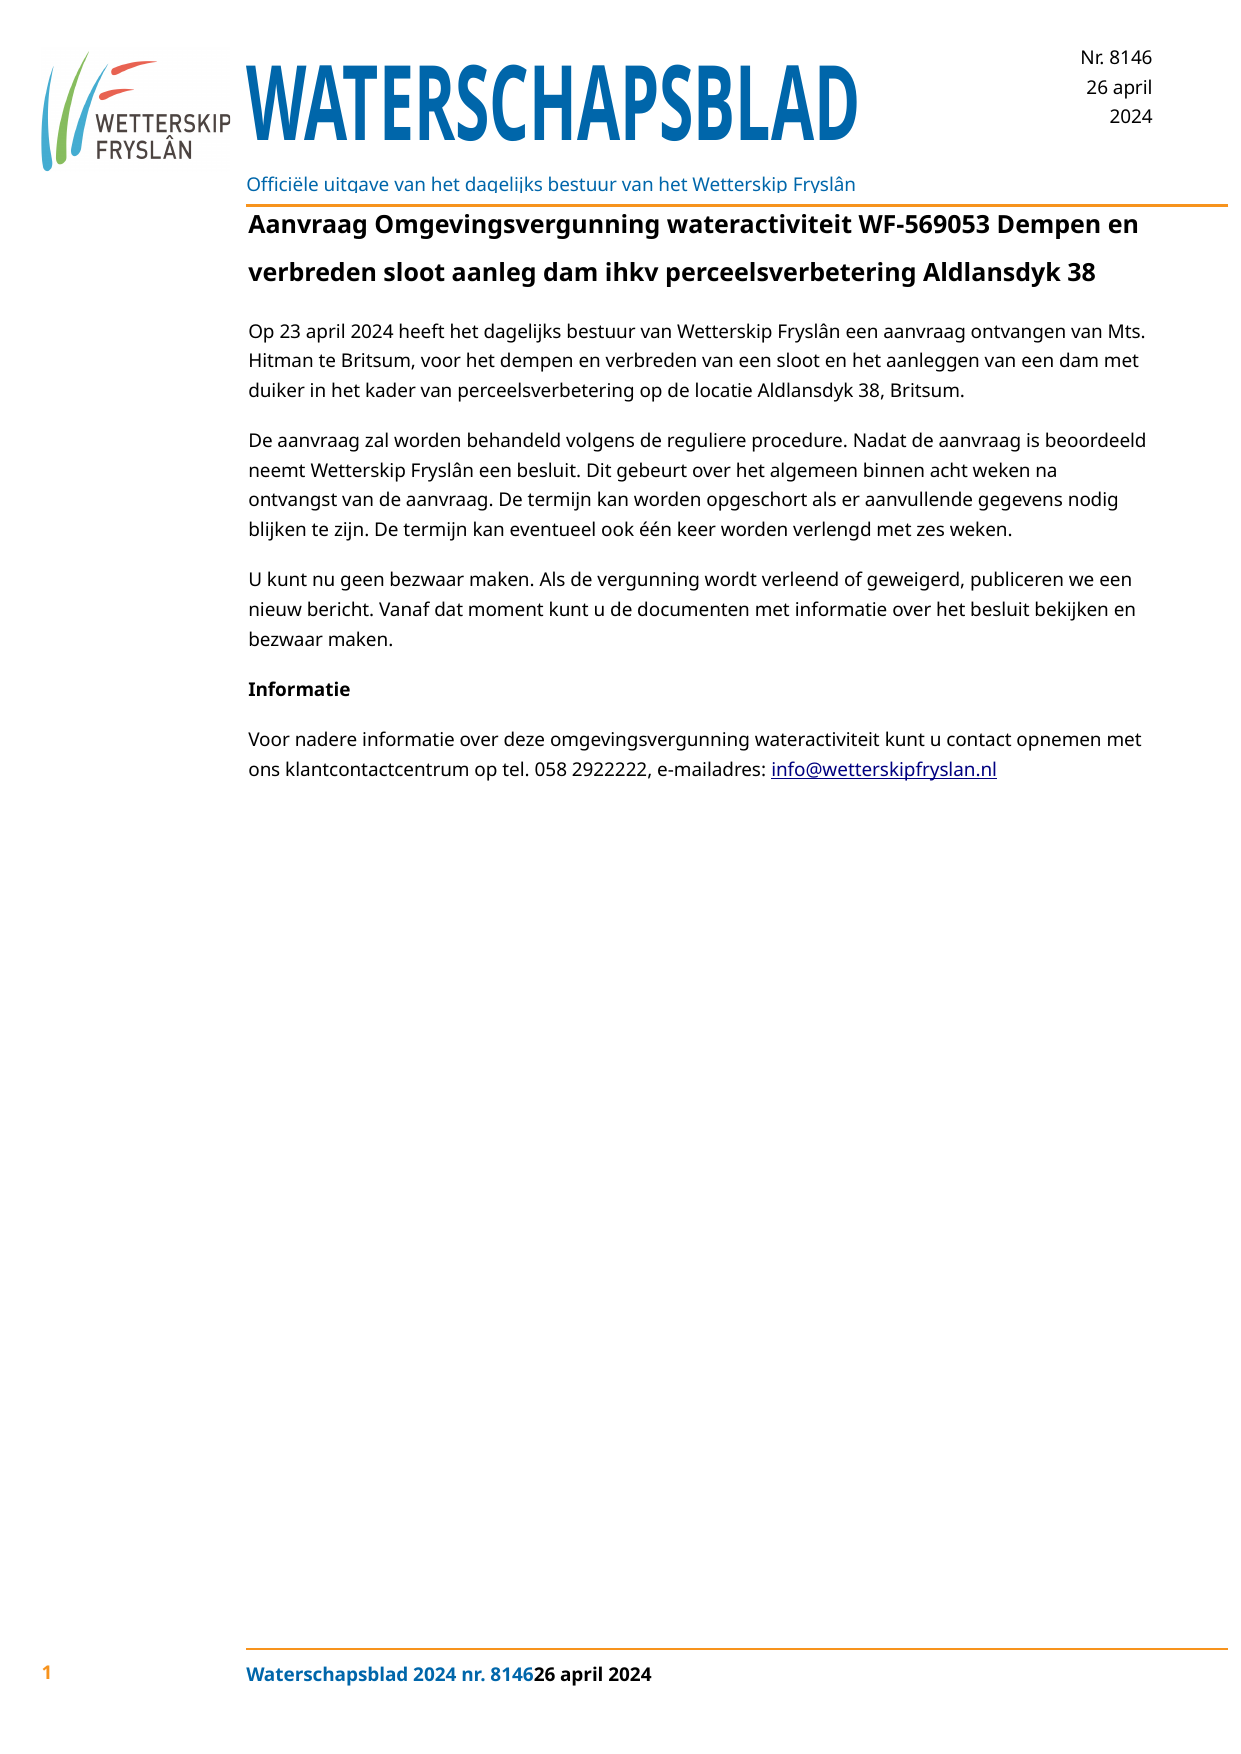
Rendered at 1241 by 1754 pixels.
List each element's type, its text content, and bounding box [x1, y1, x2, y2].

text Informatie [248, 676, 1152, 702]
picture [41, 47, 231, 172]
text U kunt nu geen bezwaar maken. Als de vergunning wordt verleend of geweigerd, publiceren we een nieuw bericht. Vanaf dat moment kunt u de documenten met informatie over het besluit bekijken en bezwaar maken. [248, 567, 1152, 652]
text Voor nadere informatie over deze omgevingsvergunning wateractiviteit kunt u contact opnemen met ons klantcontactcentrum op tel. 058 2922222, e-mailadres: info@wetterskipfryslan.nl [248, 727, 1152, 782]
text De aanvraag zal worden behandeld volgens de reguliere procedure. Nadat de aanvraag is beoordeeld neemt Wetterskip Fryslân een besluit. Dit gebeurt over het algemeen binnen acht weken na ontvangst van de aanvraag. De termijn kan worden opgeschort als er aanvullende gegevens nodig blijken te zijn. De termijn kan eventueel ook één keer worden verlengd met zes weken. [248, 427, 1152, 542]
text Aanvraag Omgevingsvergunning wateractiviteit WF-569053 Dempen en verbreden sloot aanleg dam ihkv perceelsverbetering Aldlansdyk 38 [248, 207, 1152, 288]
text Op 23 april 2024 heeft het dagelijks bestuur van Wetterskip Fryslân een aanvraag ontvangen van Mts. Hitman te Britsum, voor het dempen en verbreden van een sloot en het aanleggen van een dam met duiker in het kader van perceelsverbetering op de locatie Aldlansdyk 38, Britsum. [248, 318, 1152, 403]
